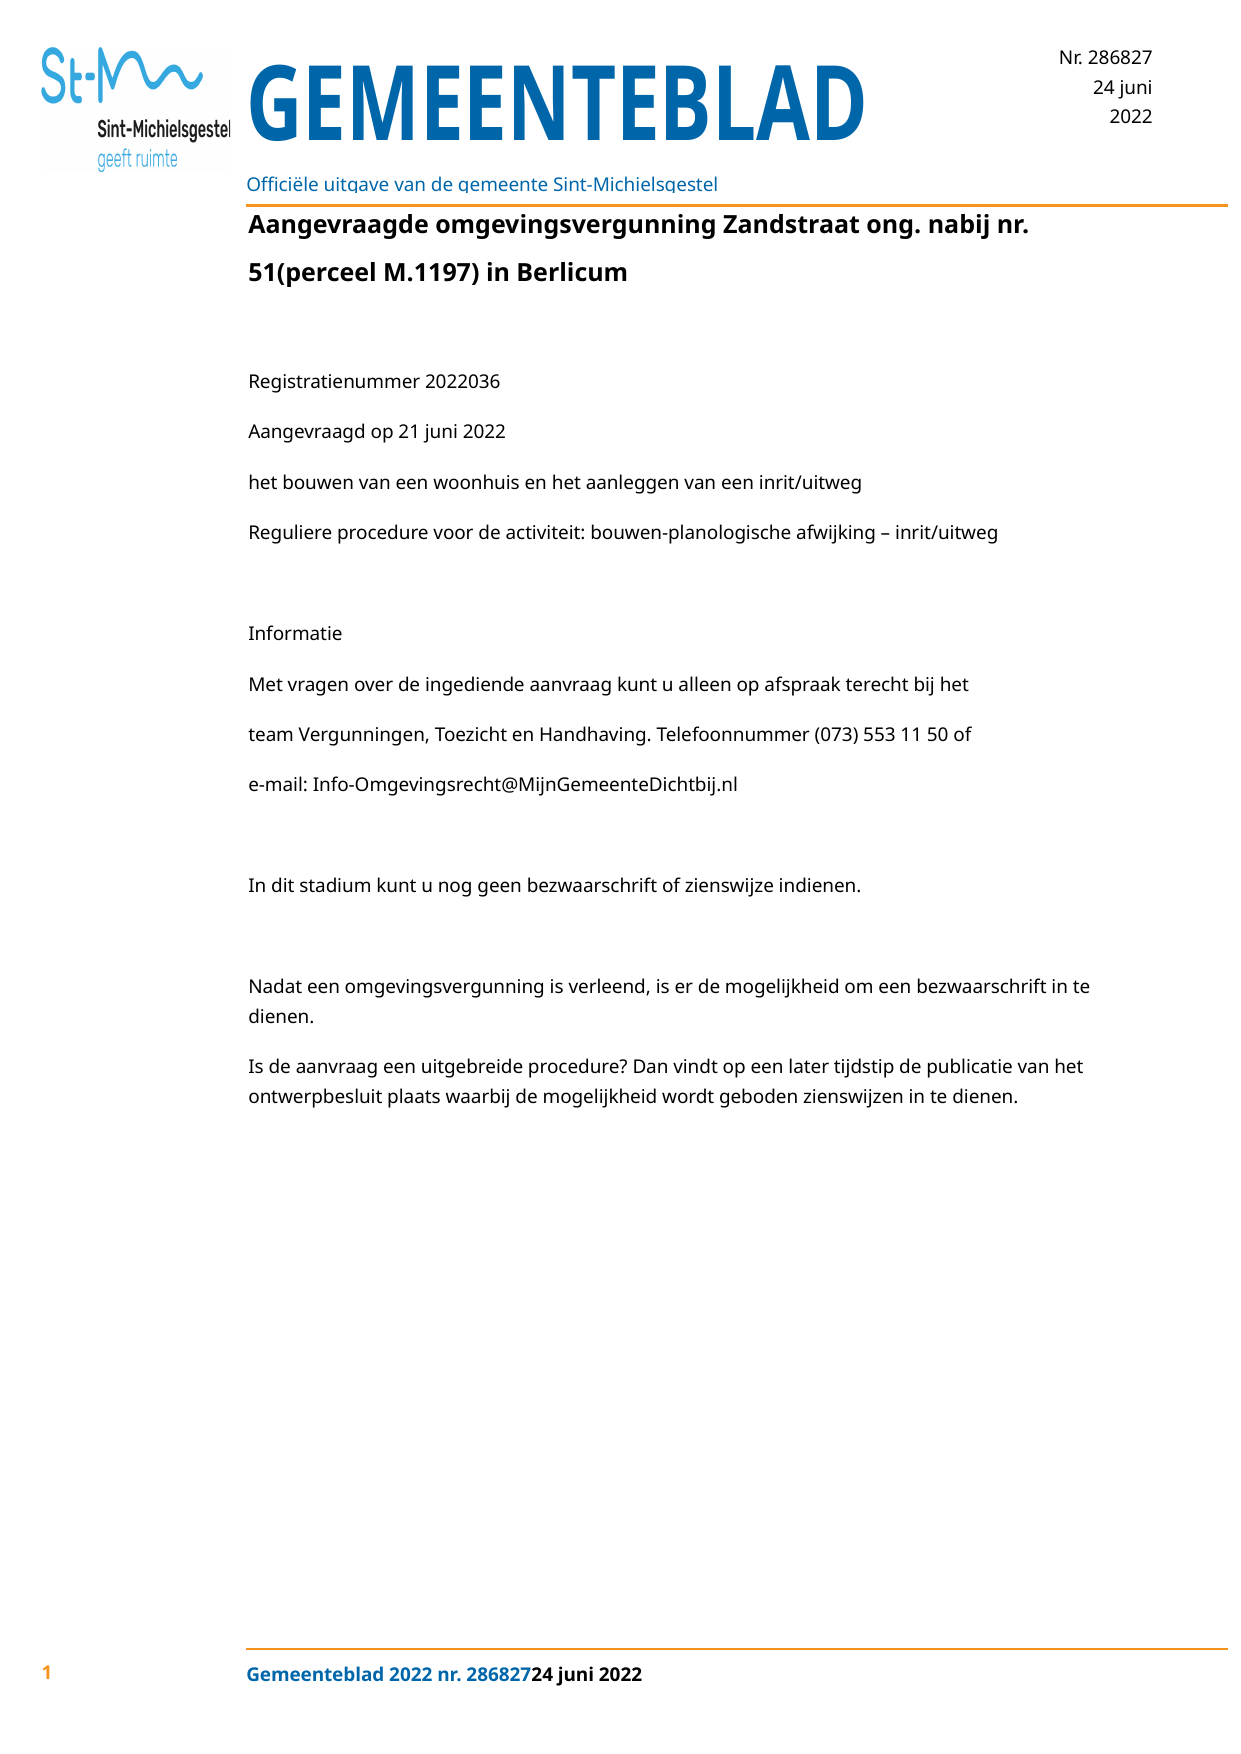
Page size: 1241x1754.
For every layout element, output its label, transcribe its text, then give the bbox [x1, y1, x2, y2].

text In dit stadium kunt u nog geen bezwaarschrift of zienswijze indienen. [248, 872, 1152, 898]
text team Vergunningen, Toezicht en Handhaving. Telefoonnummer (073) 553 11 50 of [248, 721, 1152, 747]
text Nadat een omgevingsvergunning is verleend, is er de mogelijkheid om een bezwaarschrift in te dienen. [248, 973, 1152, 1029]
text Aangevraagde omgevingsvergunning Zandstraat ong. nabij nr. 51(perceel M.1197) in Berlicum [248, 207, 1152, 288]
text het bouwen van een woonhuis en het aanleggen van een inrit/uitweg [248, 469, 1152, 495]
text Aangevraagd op 21 juni 2022 [248, 419, 1152, 444]
text Met vragen over de ingediende aanvraag kunt u alleen op afspraak terecht bij het [248, 671, 1152, 697]
text e-mail: Info-Omgevingsrecht@MijnGemeenteDichtbij.nl [248, 772, 1152, 797]
text Informatie [248, 620, 1152, 646]
picture [41, 47, 231, 172]
text Reguliere procedure voor de activiteit: bouwen-planologische afwijking – inrit/uitweg [248, 519, 1152, 545]
text Registratienummer 2022036 [248, 368, 1152, 394]
text Is de aanvraag een uitgebreide procedure? Dan vindt op een later tijdstip de publicatie van het ontwerpbesluit plaats waarbij de mogelijkheid wordt geboden zienswijzen in te dienen. [248, 1053, 1152, 1109]
